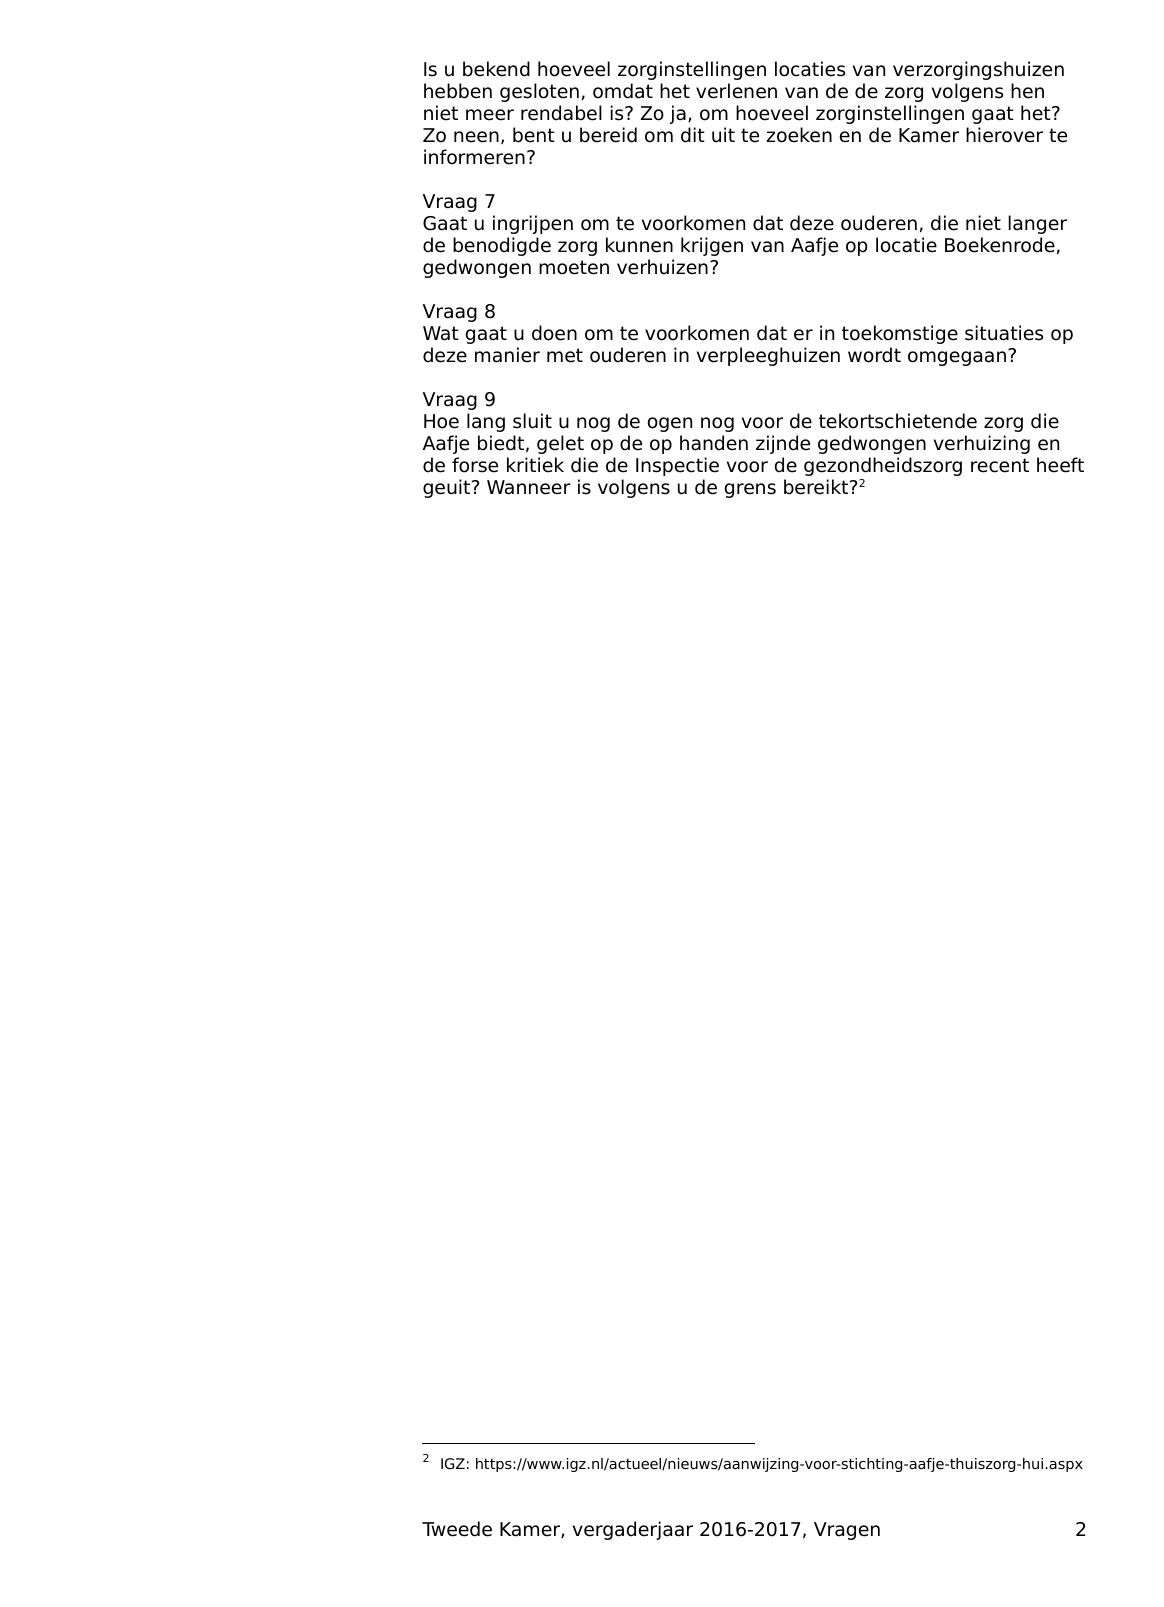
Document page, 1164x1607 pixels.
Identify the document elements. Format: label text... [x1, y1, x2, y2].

text Is u bekend hoeveel zorginstellingen locaties van verzorgingshuizen hebben gesloten, omdat het verlenen van de de zorg volgens hen niet meer rendabel is? Zo ja, om hoeveel zorginstellingen gaat het? Zo neen, bent u bereid om dit uit te zoeken en de Kamer hierover te informeren? [422, 59, 1087, 169]
text IGZ: https://www.igz.nl/actueel/nieuws/aanwijzing-voor-stichting-aafje-thuiszorg-hui.aspx [422, 1452, 1087, 1474]
text Wat gaat u doen om te voorkomen dat er in toekomstige situaties op deze manier met ouderen in verpleeghuizen wordt omgegaan? [422, 323, 1087, 367]
text Hoe lang sluit u nog de ogen nog voor de tekortschietende zorg die Aafje biedt, gelet op de op handen zijnde gedwongen verhuizing en de forse kritiek die de Inspectie voor de gezondheidszorg recent heeft geuit? Wanneer is volgens u de grens bereikt? [422, 411, 1087, 499]
text Gaat u ingrijpen om te voorkomen dat deze ouderen, die niet langer de benodigde zorg kunnen krijgen van Aafje op locatie Boekenrode, gedwongen moeten verhuizen? [422, 213, 1087, 279]
text Vraag 7 [422, 191, 1087, 213]
text Vraag 9 [422, 389, 1087, 411]
text Vraag 8 [422, 301, 1087, 323]
